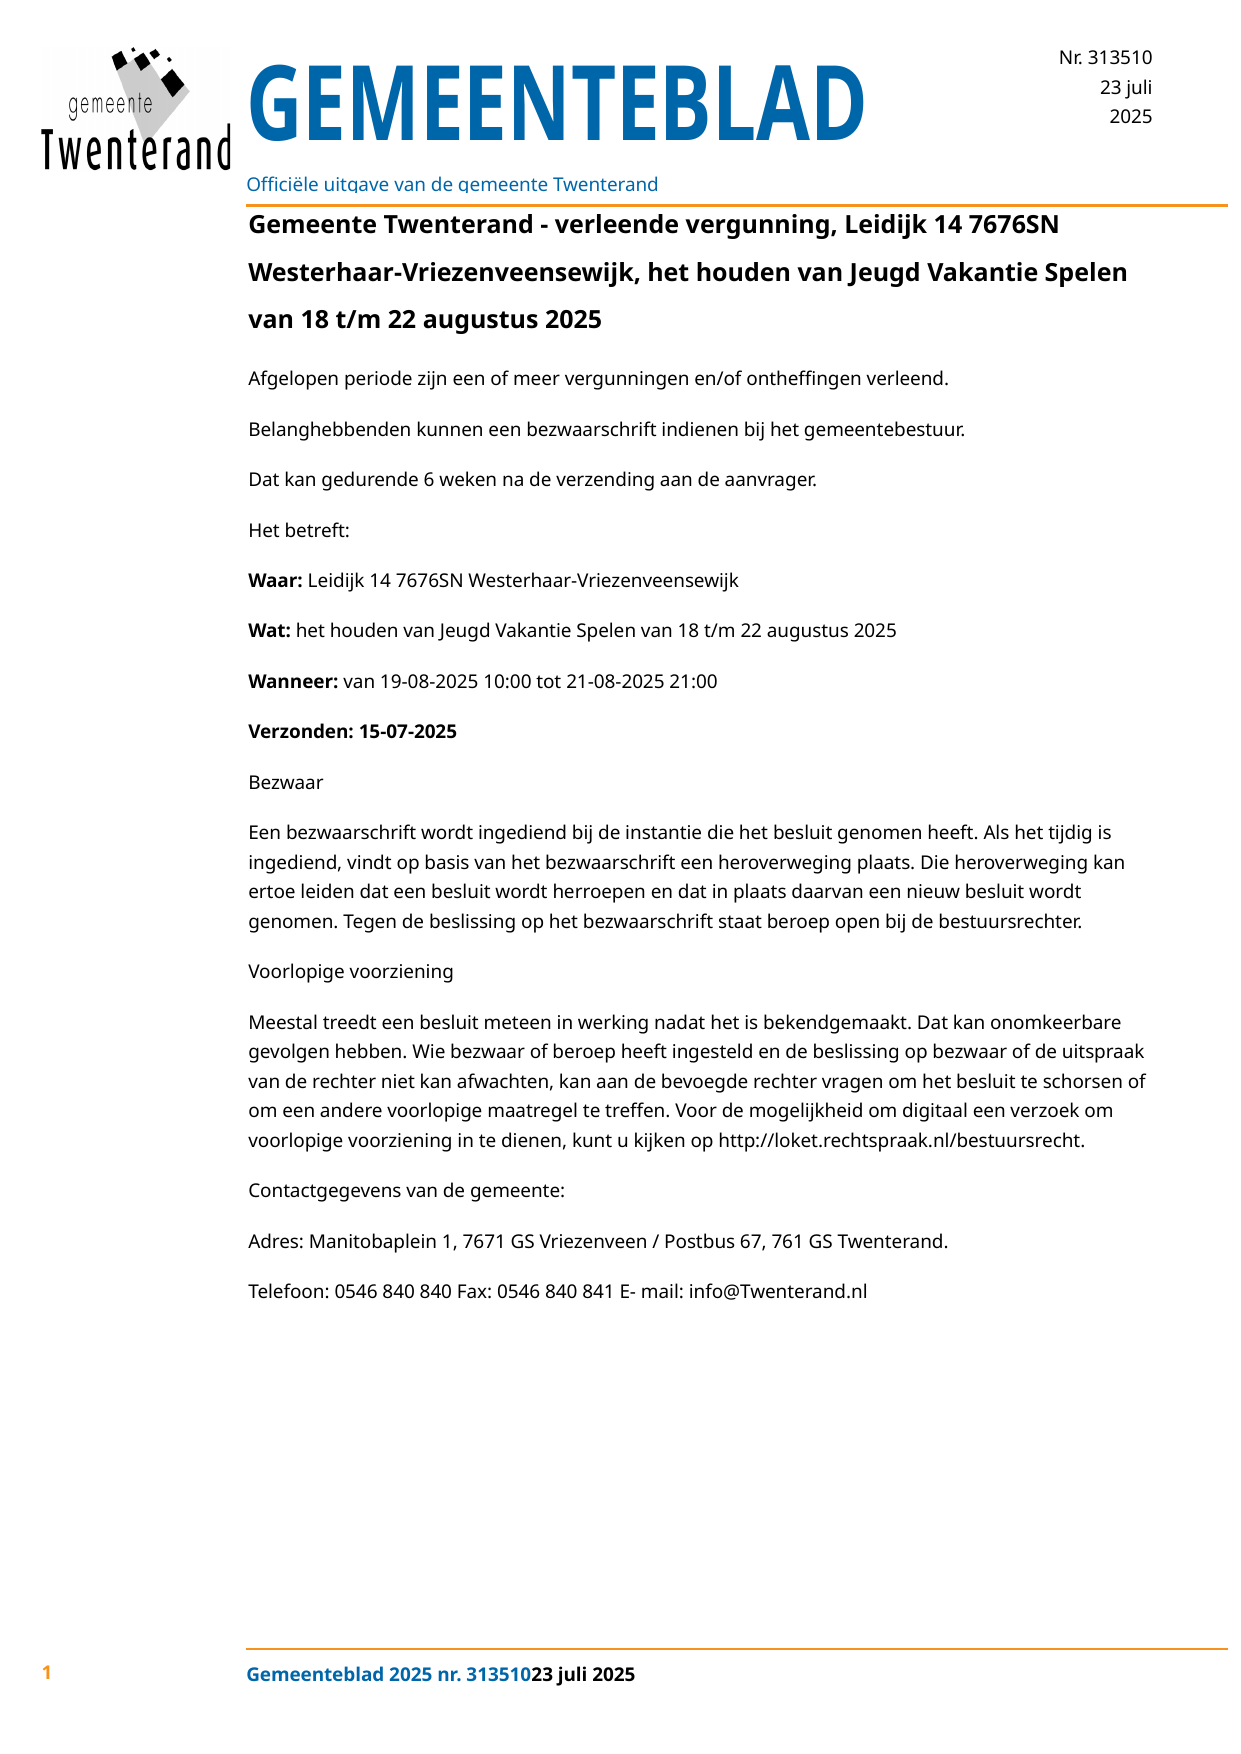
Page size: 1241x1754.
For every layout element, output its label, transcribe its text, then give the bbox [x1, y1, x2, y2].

text Wat: het houden van Jeugd Vakantie Spelen van 18 t/m 22 augustus 2025 [248, 618, 1152, 643]
text Meestal treedt een besluit meteen in werking nadat het is bekendgemaakt. Dat kan onomkeerbare gevolgen hebben. Wie bezwaar of beroep heeft ingesteld en de beslissing op bezwaar of de uitspraak van de rechter niet kan afwachten, kan aan de bevoegde rechter vragen om het besluit te schorsen of om een andere voorlopige maatregel te treffen. Voor de mogelijkheid om digitaal een verzoek om voorlopige voorziening in te dienen, kunt u kijken op http://loket.rechtspraak.nl/bestuursrecht. [248, 1009, 1152, 1153]
text Belanghebbenden kunnen een bezwaarschrift indienen bij het gemeentebestuur. [248, 416, 1152, 442]
text Verzonden: 15-07-2025 [248, 718, 1152, 744]
text Contactgegevens van de gemeente: [248, 1178, 1152, 1203]
text Dat kan gedurende 6 weken na de verzending aan de aanvrager. [248, 466, 1152, 492]
text Afgelopen periode zijn een of meer vergunningen en/of ontheffingen verleend. [248, 366, 1152, 391]
text Telefoon: 0546 840 840 Fax: 0546 840 841 E- mail: info@Twenterand.nl [248, 1278, 1152, 1304]
text Adres: Manitobaplein 1, 7671 GS Vriezenveen / Postbus 67, 761 GS Twenterand. [248, 1228, 1152, 1254]
text Wanneer: van 19-08-2025 10:00 tot 21-08-2025 21:00 [248, 668, 1152, 694]
text Gemeente Twenterand - verleende vergunning, Leidijk 14 7676SN Westerhaar-Vriezenveensewijk, het houden van Jeugd Vakantie Spelen van 18 t/m 22 augustus 2025 [248, 207, 1152, 336]
picture [41, 47, 231, 172]
text Bezwaar [248, 769, 1152, 794]
text Het betreft: [248, 517, 1152, 542]
text Voorlopige voorziening [248, 958, 1152, 984]
text Een bezwaarschrift wordt ingediend bij de instantie die het besluit genomen heeft. Als het tijdig is ingediend, vindt op basis van het bezwaarschrift een heroverweging plaats. Die heroverweging kan ertoe leiden dat een besluit wordt herroepen en dat in plaats daarvan een nieuw besluit wordt genomen. Tegen de beslissing op het bezwaarschrift staat beroep open bij de bestuursrechter. [248, 819, 1152, 934]
text Waar: Leidijk 14 7676SN Westerhaar-Vriezenveensewijk [248, 567, 1152, 593]
